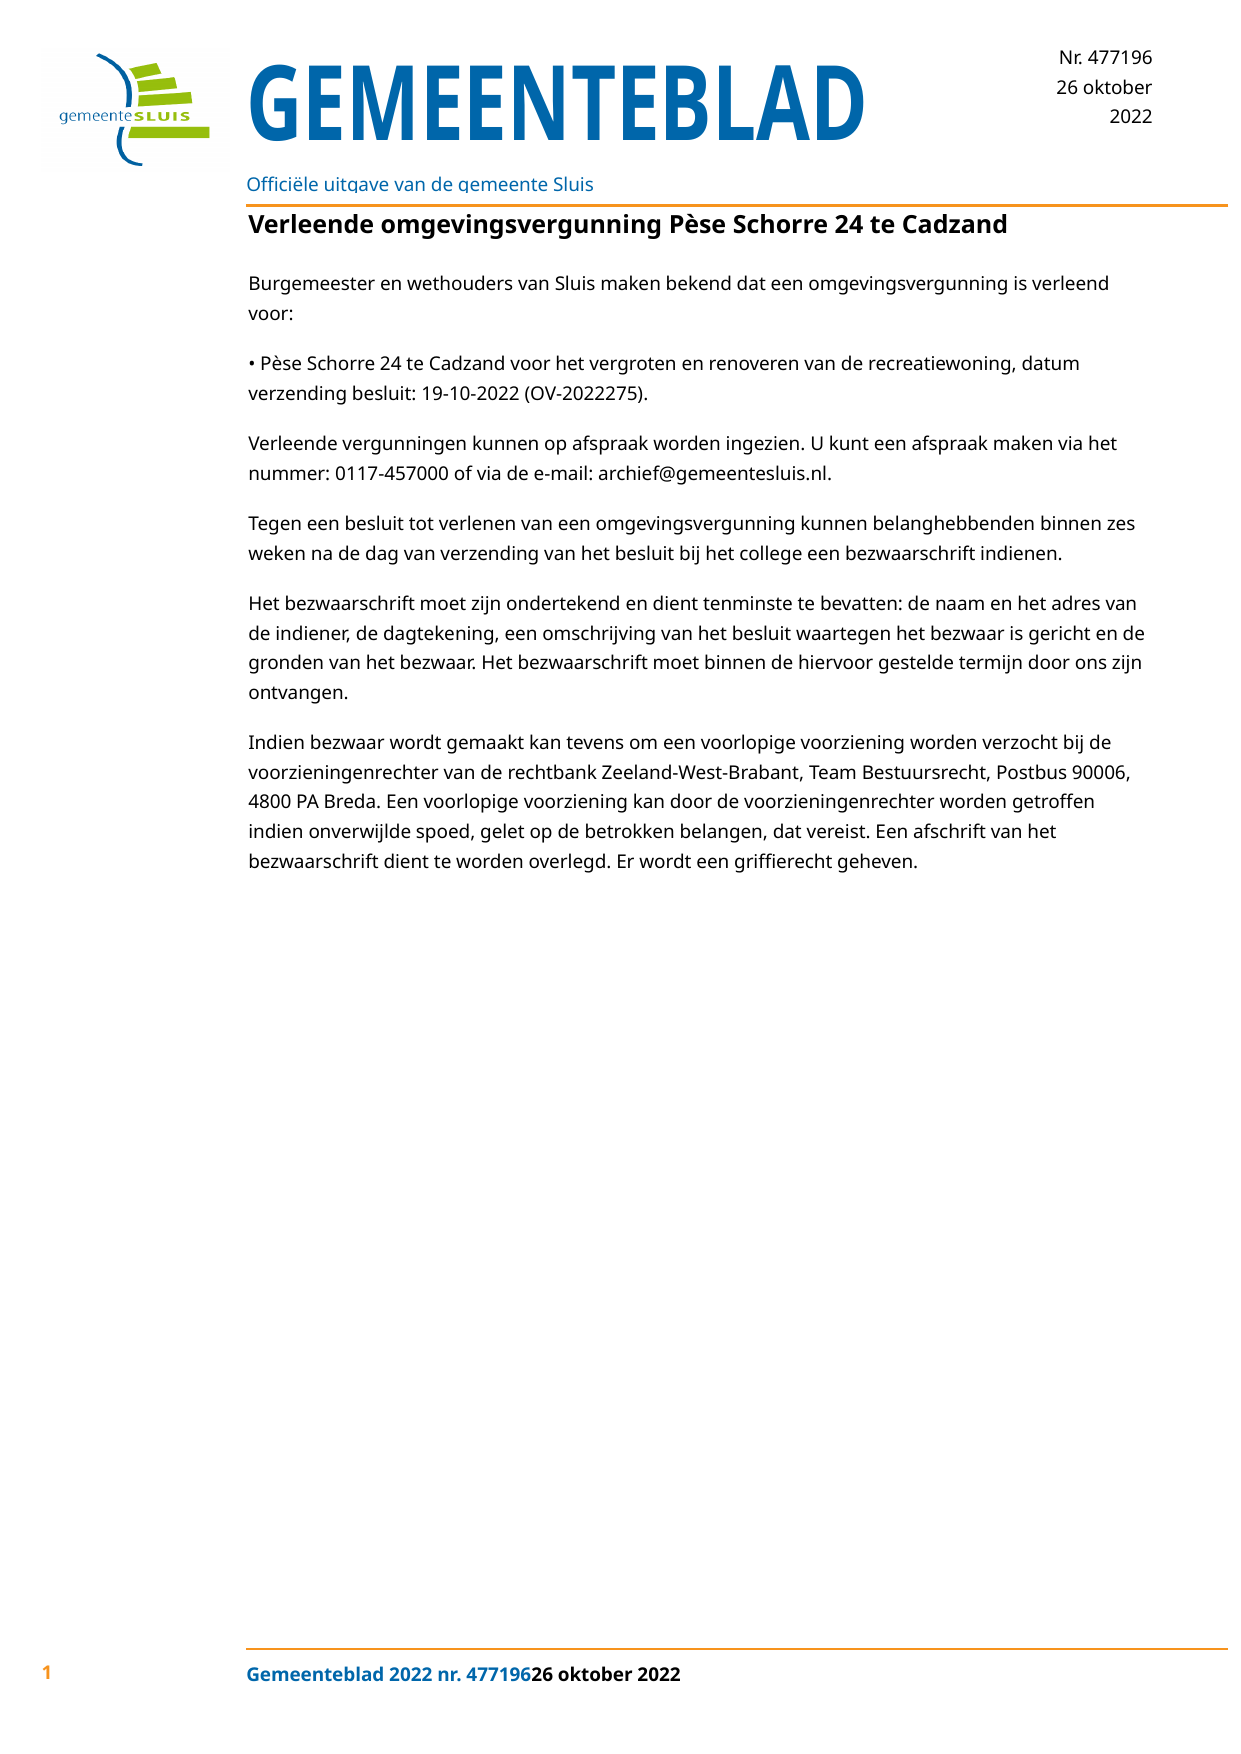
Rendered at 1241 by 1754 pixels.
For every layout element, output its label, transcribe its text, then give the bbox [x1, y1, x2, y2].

text Indien bezwaar wordt gemaakt kan tevens om een voorlopige voorziening worden verzocht bij de voorzieningenrechter van de rechtbank Zeeland-West-Brabant, Team Bestuursrecht, Postbus 90006, 4800 PA Breda. Een voorlopige voorziening kan door de voorzieningenrechter worden getroffen indien onverwijlde spoed, gelet op de betrokken belangen, dat vereist. Een afschrift van het bezwaarschrift dient te worden overlegd. Er wordt een griffierecht geheven. [248, 729, 1152, 873]
text Verleende omgevingsvergunning Pèse Schorre 24 te Cadzand [248, 207, 1152, 241]
text Tegen een besluit tot verlenen van een omgevingsvergunning kunnen belanghebbenden binnen zes weken na de dag van verzending van het besluit bij het college een bezwaarschrift indienen. [248, 510, 1152, 566]
picture [41, 47, 231, 172]
text Burgemeester en wethouders van Sluis maken bekend dat een omgevingsvergunning is verleend voor: [248, 270, 1152, 326]
text Het bezwaarschrift moet zijn ondertekend en dient tenminste te bevatten: de naam en het adres van de indiener, de dagtekening, een omschrijving van het besluit waartegen het bezwaar is gericht en de gronden van het bezwaar. Het bezwaarschrift moet binnen de hiervoor gestelde termijn door ons zijn ontvangen. [248, 590, 1152, 705]
text • Pèse Schorre 24 te Cadzand voor het vergroten en renoveren van de recreatiewoning, datum verzending besluit: 19-10-2022 (OV-2022275). [248, 350, 1152, 406]
text Verleende vergunningen kunnen op afspraak worden ingezien. U kunt een afspraak maken via het nummer: 0117-457000 of via de e-mail: archief@gemeentesluis.nl. [248, 430, 1152, 486]
